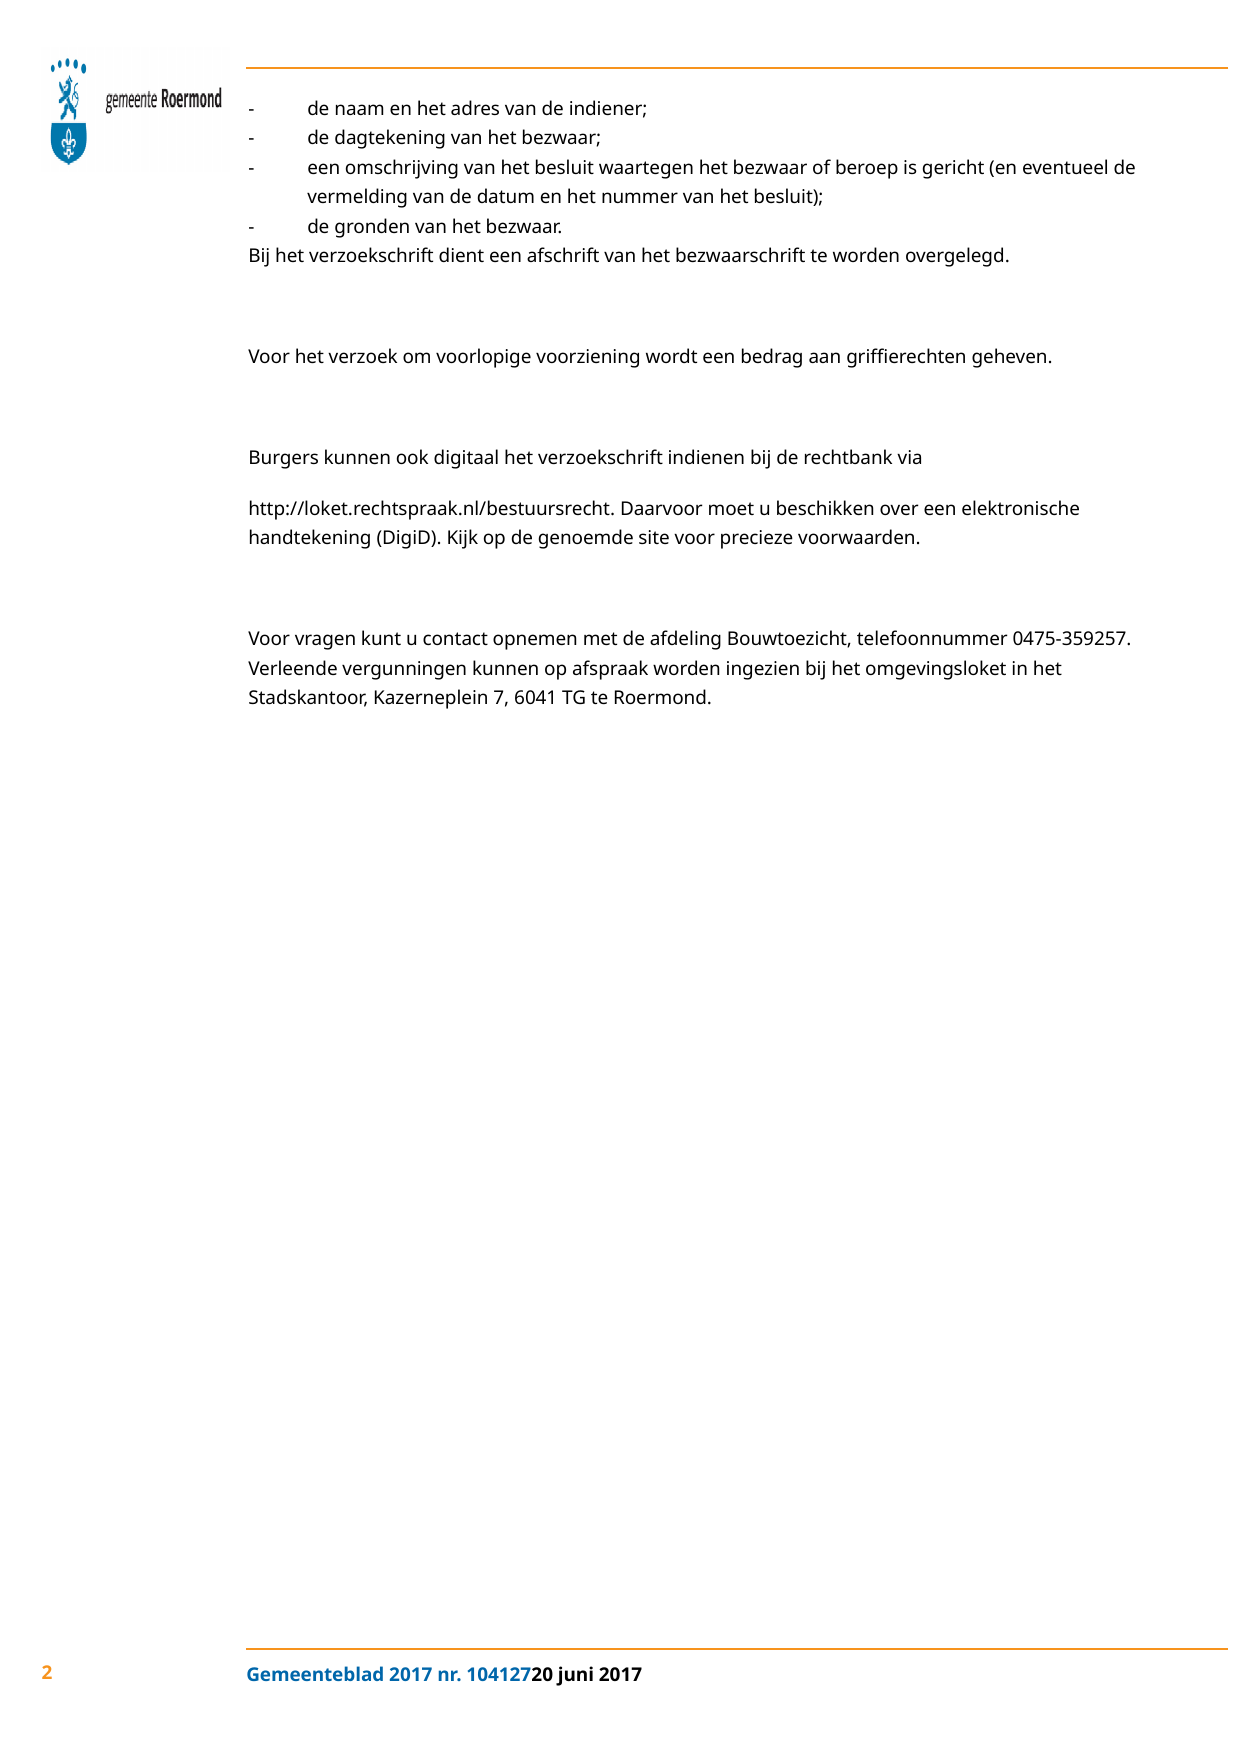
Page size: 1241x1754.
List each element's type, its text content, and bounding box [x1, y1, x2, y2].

text Voor vragen kunt u contact opnemen met de afdeling Bouwtoezicht, telefoonnummer 0475-359257. Verleende vergunningen kunnen op afspraak worden ingezien bij het omgevingsloket in het Stadskantoor, Kazerneplein 7, 6041 TG te Roermond. [248, 625, 1152, 710]
text http://loket.rechtspraak.nl/bestuursrecht. Daarvoor moet u beschikken over een elektronische handtekening (DigiD). Kijk op de genoemde site voor precieze voorwaarden. [248, 495, 1152, 550]
list de dagtekening van het bezwaar; [248, 124, 1152, 150]
list een omschrijving van het besluit waartegen het bezwaar of beroep is gericht (en eventueel de vermelding van de datum en het nummer van het besluit); [248, 154, 1152, 209]
text Bij het verzoekschrift dient een afschrift van het bezwaarschrift te worden overgelegd. [248, 243, 1152, 268]
picture [41, 47, 231, 172]
list de gronden van het bezwaar. [248, 213, 1152, 239]
text Voor het verzoek om voorlopige voorziening wordt een bedrag aan griffierechten geheven. [248, 343, 1152, 369]
text Burgers kunnen ook digitaal het verzoekschrift indienen bij de rechtbank via [248, 444, 1152, 470]
list de naam en het adres van de indiener; [248, 95, 1152, 121]
